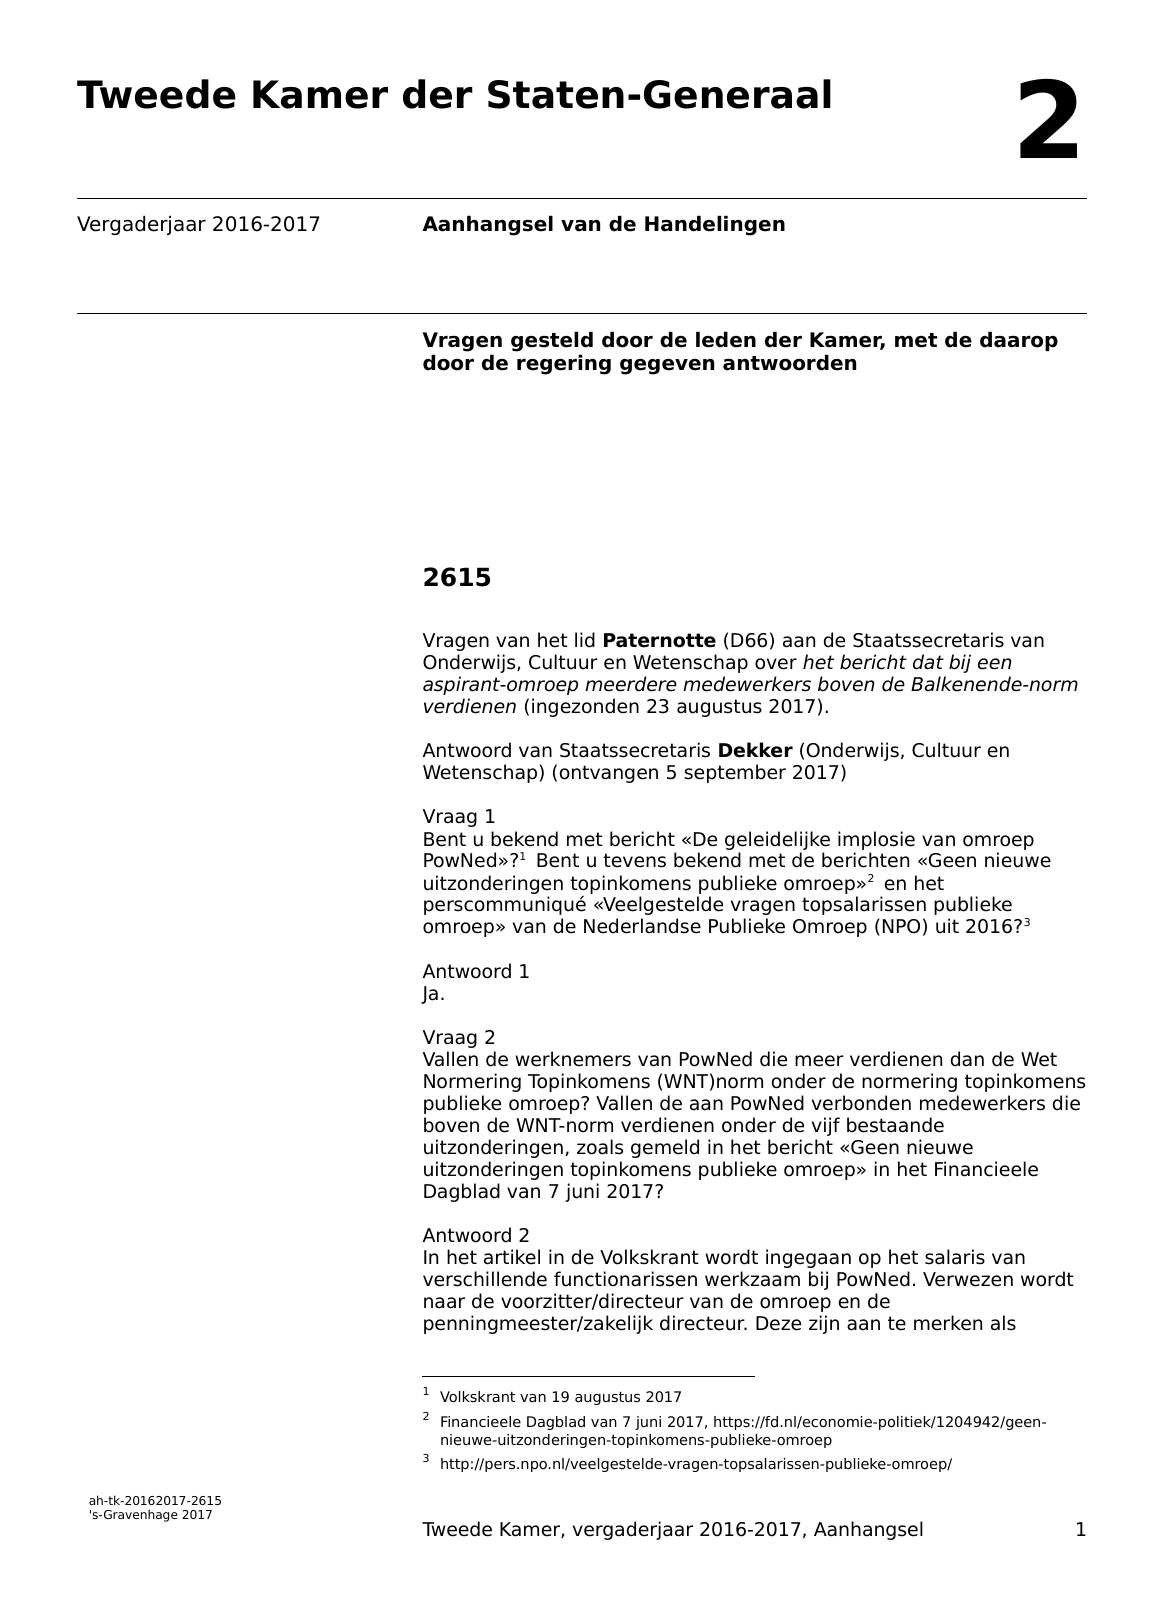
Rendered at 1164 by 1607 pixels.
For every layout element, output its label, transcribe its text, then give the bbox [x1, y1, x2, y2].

text 's-Gravenhage 2017 [88, 1508, 323, 1522]
table_cell Vragen gesteld door de leden der Kamer, met de daarop door de regering gegeven antwoorden [422, 314, 1087, 375]
table_header Tweede Kamer der Staten-Generaal [77, 59, 886, 198]
text http://pers.npo.nl/veelgestelde-vragen-topsalarissen-publieke-omroep/ [422, 1452, 1087, 1474]
text Vraag 1 [422, 806, 1087, 828]
table_cell Vergaderjaar 2016-2017 [77, 199, 422, 313]
text Vraag 2 [422, 1027, 1087, 1049]
text Volkskrant van 19 augustus 2017 [422, 1385, 1087, 1407]
table_cell [77, 314, 422, 375]
text 2615 [422, 563, 1087, 592]
text Vallen de werknemers van PowNed die meer verdienen dan de Wet Normering Topinkomens (WNT)norm onder de normering topinkomens publieke omroep? Vallen de aan PowNed verbonden medewerkers die boven de WNT-norm verdienen onder de vijf bestaande uitzonderingen, zoals gemeld in het bericht «Geen nieuwe uitzonderingen topinkomens publieke omroep» in het Financieele Dagblad van 7 juni 2017? [422, 1049, 1087, 1202]
text Ja. [422, 982, 1087, 1004]
text Financieele Dagblad van 7 juni 2017, https://fd.nl/economie-politiek/1204942/geen-nieuwe-uitzonderingen-topinkomens-publieke-omroep [422, 1410, 1087, 1449]
table_cell Aanhangsel van de Handelingen [422, 199, 1087, 313]
table_header 2 [886, 59, 1087, 198]
text Bent u bekend met bericht «De geleidelijke implosie van omroep PowNed»? Bent u tevens bekend met de berichten «Geen nieuwe uitzonderingen topinkomens publieke omroep» en het perscommuniqué «Veelgestelde vragen topsalarissen publieke omroep» van de Nederlandse Publieke Omroep (NPO) uit 2016? [422, 828, 1087, 938]
text Antwoord 2 [422, 1225, 1087, 1247]
text In het artikel in de Volkskrant wordt ingegaan op het salaris van verschillende functionarissen werkzaam bij PowNed. Verwezen wordt naar de voorzitter/directeur van de omroep en de penningmeester/zakelijk directeur. Deze zijn aan te merken als [422, 1247, 1087, 1334]
text ah-tk-20162017-2615 [88, 1494, 323, 1508]
text Antwoord van Staatssecretaris Dekker (Onderwijs, Cultuur en Wetenschap) (ontvangen 5 september 2017) [422, 740, 1087, 784]
text Vragen van het lid Paternotte (D66) aan de Staatssecretaris van Onderwijs, Cultuur en Wetenschap over het bericht dat bij een aspirant-omroep meerdere medewerkers boven de Balkenende-norm verdienen (ingezonden 23 augustus 2017). [422, 630, 1087, 718]
text Antwoord 1 [422, 961, 1087, 982]
